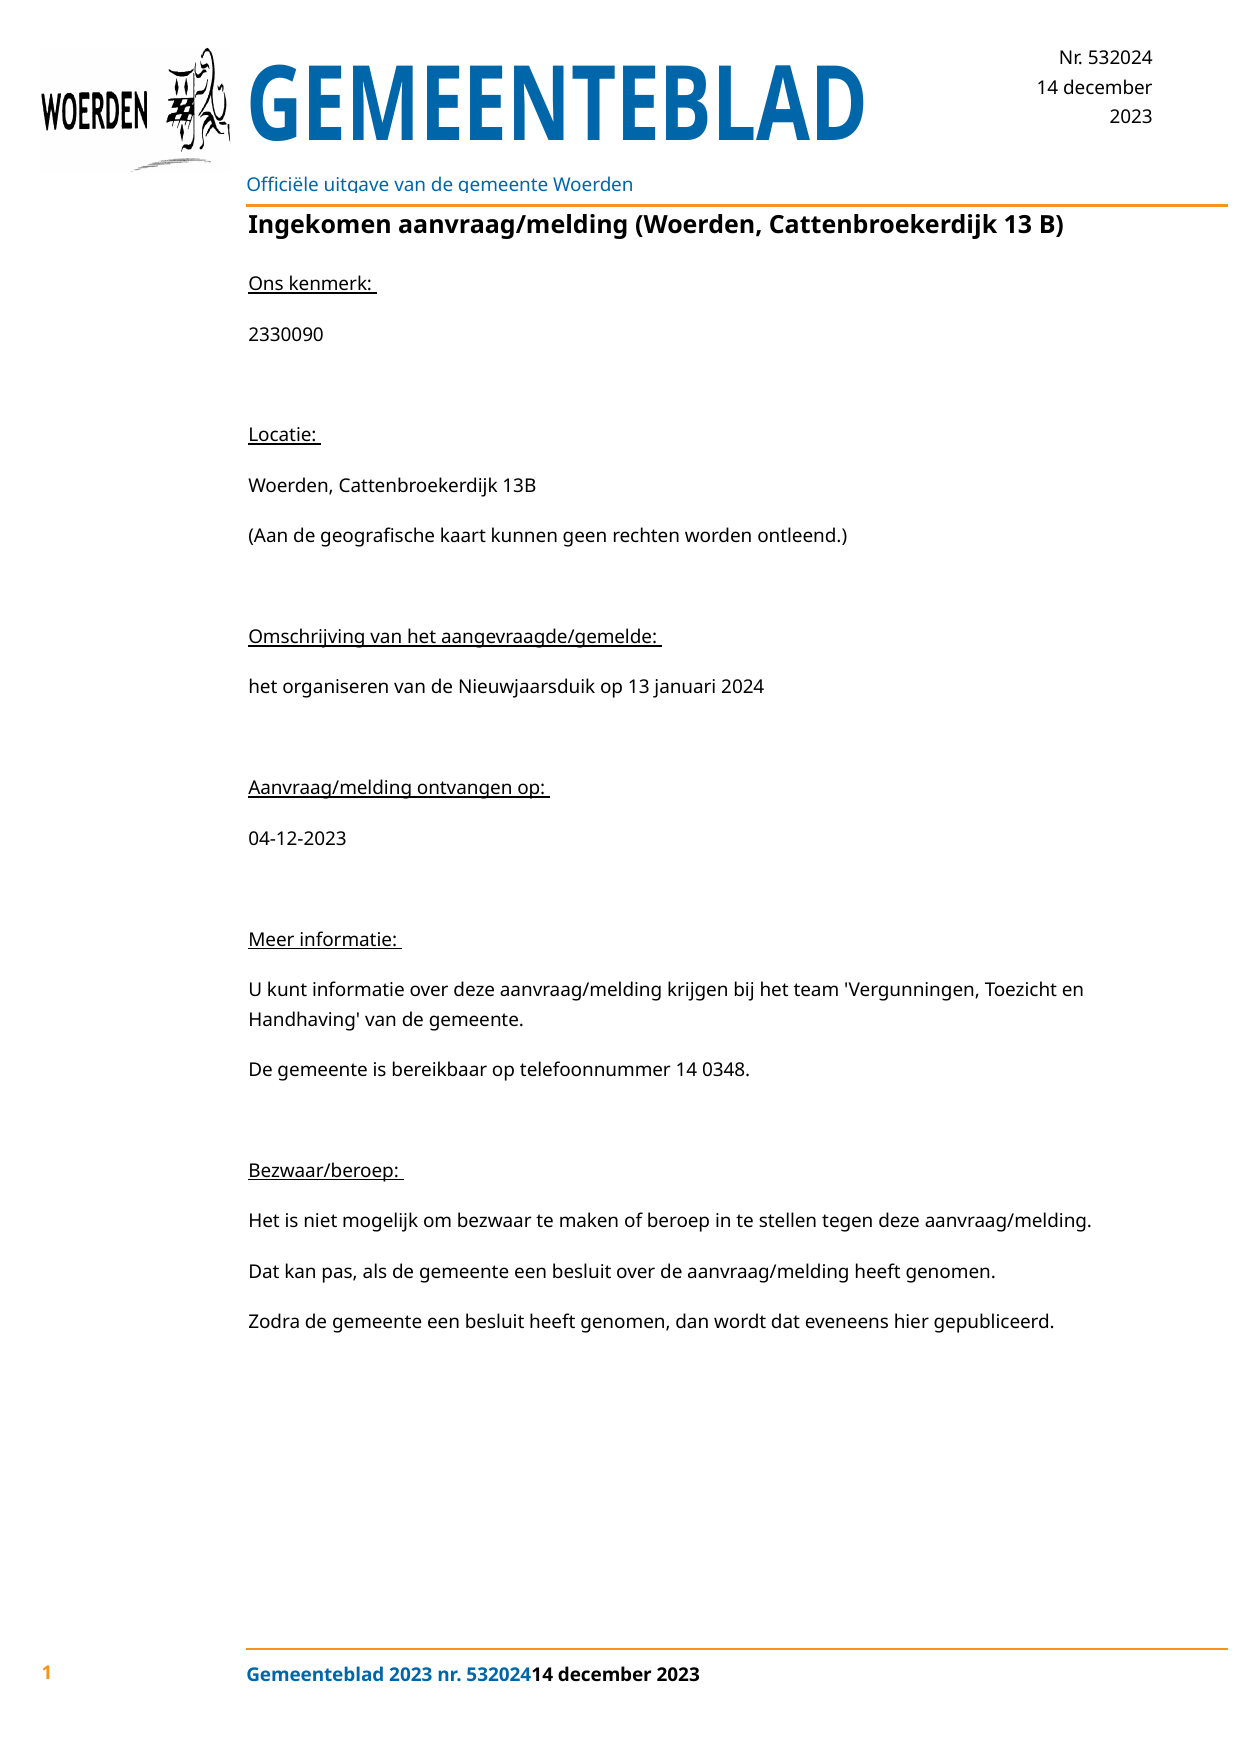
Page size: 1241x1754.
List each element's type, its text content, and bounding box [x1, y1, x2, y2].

text De gemeente is bereikbaar op telefoonnummer 14 0348. [248, 1056, 1152, 1082]
text Locatie: [248, 422, 1152, 447]
text Dat kan pas, als de gemeente een besluit over de aanvraag/melding heeft genomen. [248, 1258, 1152, 1283]
text (Aan de geografische kaart kunnen geen rechten worden ontleend.) [248, 522, 1152, 548]
text Zodra de gemeente een besluit heeft genomen, dan wordt dat eveneens hier gepubliceerd. [248, 1308, 1152, 1334]
text Het is niet mogelijk om bezwaar te maken of beroep in te stellen tegen deze aanvraag/melding. [248, 1207, 1152, 1233]
text Ons kenmerk: [248, 270, 1152, 296]
text Woerden, Cattenbroekerdijk 13B [248, 472, 1152, 498]
text Omschrijving van het aangevraagde/gemelde: [248, 623, 1152, 649]
picture [41, 47, 231, 172]
text Bezwaar/beroep: [248, 1157, 1152, 1183]
text U kunt informatie over deze aanvraag/melding krijgen bij het team 'Vergunningen, Toezicht en Handhaving' van de gemeente. [248, 976, 1152, 1031]
text Ingekomen aanvraag/melding (Woerden, Cattenbroekerdijk 13 B) [248, 207, 1152, 241]
text 2330090 [248, 321, 1152, 346]
text 04-12-2023 [248, 825, 1152, 851]
text het organiseren van de Nieuwjaarsduik op 13 januari 2024 [248, 674, 1152, 699]
text Aanvraag/melding ontvangen op: [248, 774, 1152, 800]
text Meer informatie: [248, 926, 1152, 951]
